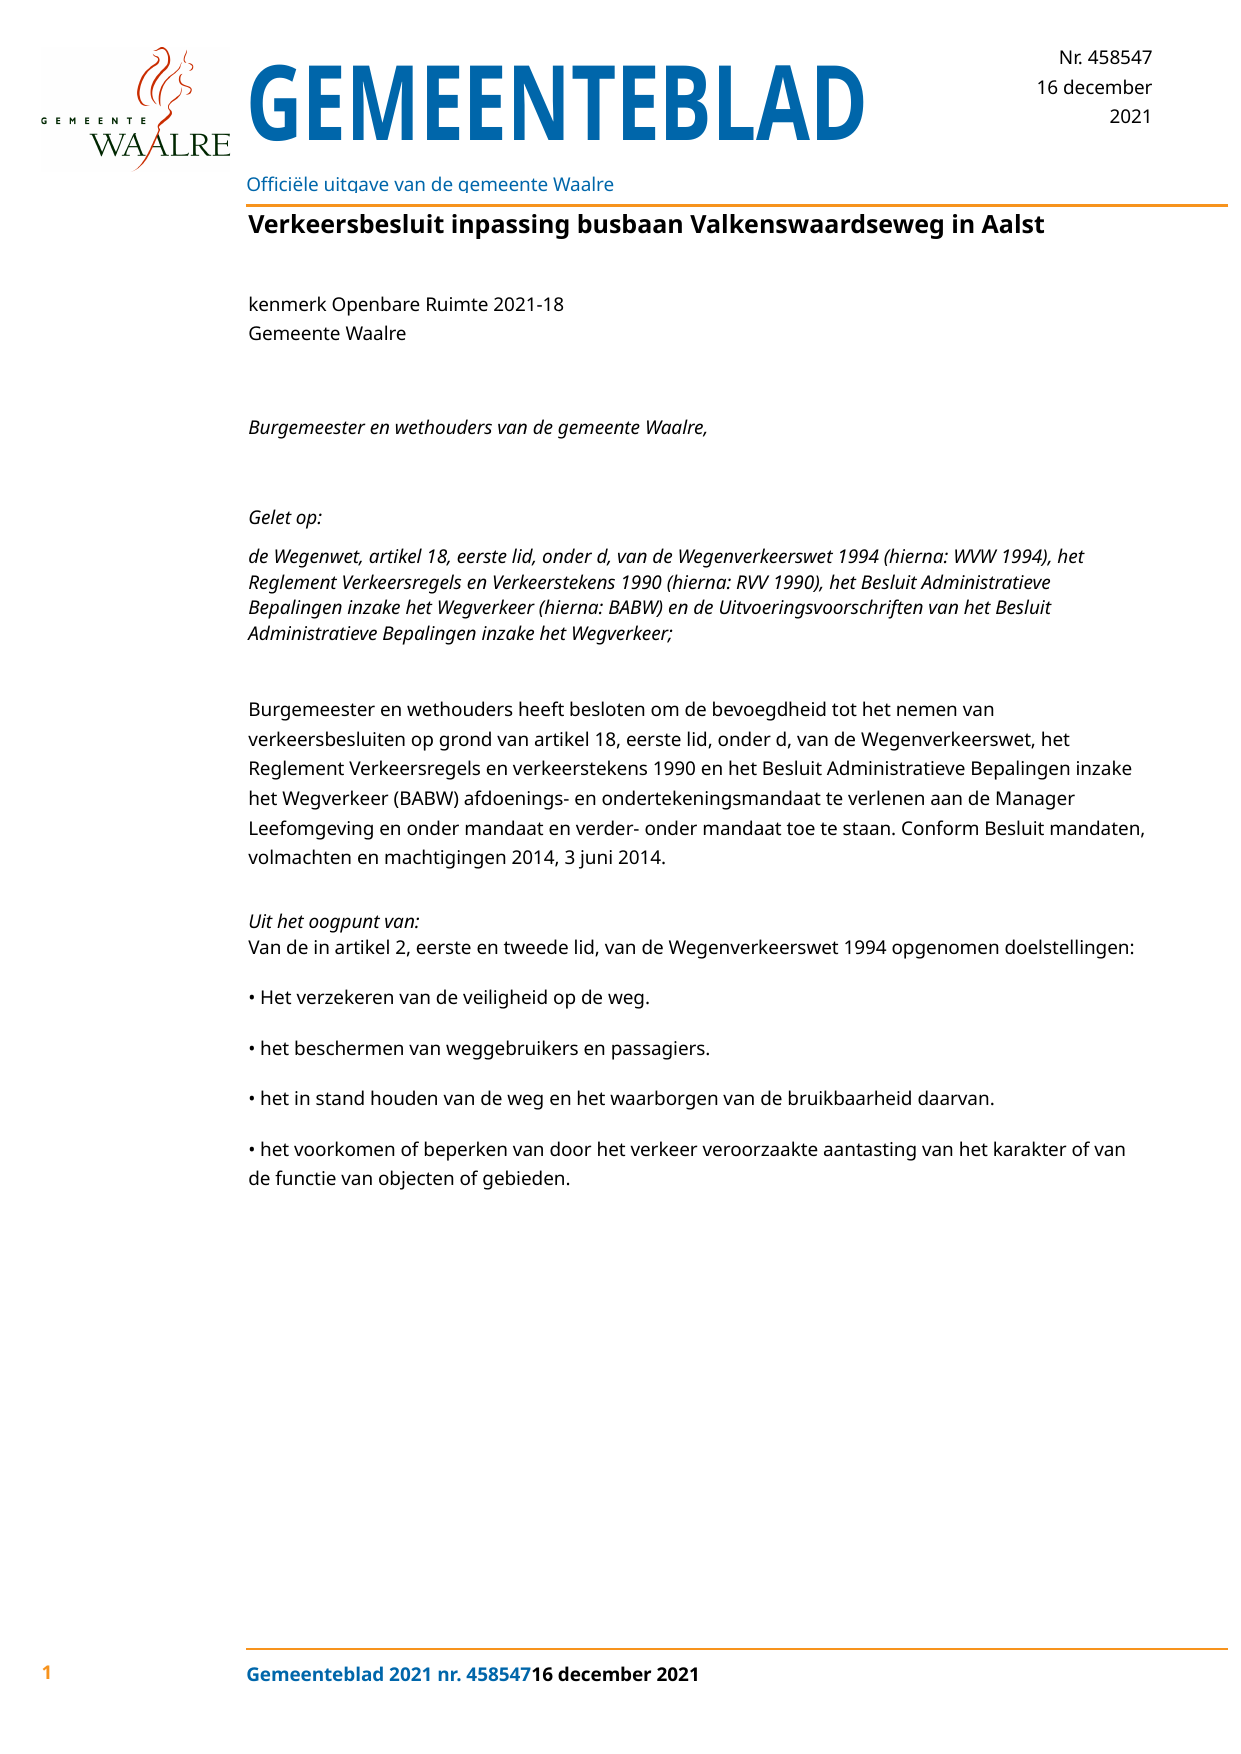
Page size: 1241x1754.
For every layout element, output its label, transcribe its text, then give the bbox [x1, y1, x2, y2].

text Uit het oogpunt van: [248, 908, 1152, 934]
picture [41, 47, 231, 172]
text Burgemeester en wethouders heeft besloten om de bevoegdheid tot het nemen van verkeersbesluiten op grond van artikel 18, eerste lid, onder d, van de Wegenverkeerswet, het Reglement Verkeersregels en verkeerstekens 1990 en het Besluit Administratieve Bepalingen inzake het Wegverkeer (BABW) afdoenings- en ondertekeningsmandaat te verlenen aan de Manager Leefomgeving en onder mandaat en verder- onder mandaat toe te staan. Conform Besluit mandaten, volmachten en machtigingen 2014, 3 juni 2014. [248, 696, 1152, 870]
text Burgemeester en wethouders van de gemeente Waalre, [248, 414, 1152, 440]
text • het beschermen van weggebruikers en passagiers. [248, 1035, 1152, 1061]
text Verkeersbesluit inpassing busbaan Valkenswaardseweg in Aalst [248, 207, 1152, 241]
text • het in stand houden van de weg en het waarborgen van de bruikbaarheid daarvan. [248, 1085, 1152, 1111]
text Gelet op: [248, 504, 1152, 529]
text de Wegenwet, artikel 18, eerste lid, onder d, van de Wegenverkeerswet 1994 (hierna: WVW 1994), het Reglement Verkeersregels en Verkeerstekens 1990 (hierna: RVV 1990), het Besluit Administratieve Bepalingen inzake het Wegverkeer (hierna: BABW) en de Uitvoeringsvoorschriften van het Besluit Administratieve Bepalingen inzake het Wegverkeer; [248, 543, 1152, 646]
text Gemeente Waalre [248, 321, 1152, 346]
text • het voorkomen of beperken van door het verkeer veroorzaakte aantasting van het karakter of van de functie van objecten of gebieden. [248, 1136, 1152, 1191]
text Van de in artikel 2, eerste en tweede lid, van de Wegenverkeerswet 1994 opgenomen doelstellingen: [248, 934, 1152, 960]
text kenmerk Openbare Ruimte 2021-18 [248, 291, 1152, 317]
text • Het verzekeren van de veiligheid op de weg. [248, 984, 1152, 1010]
